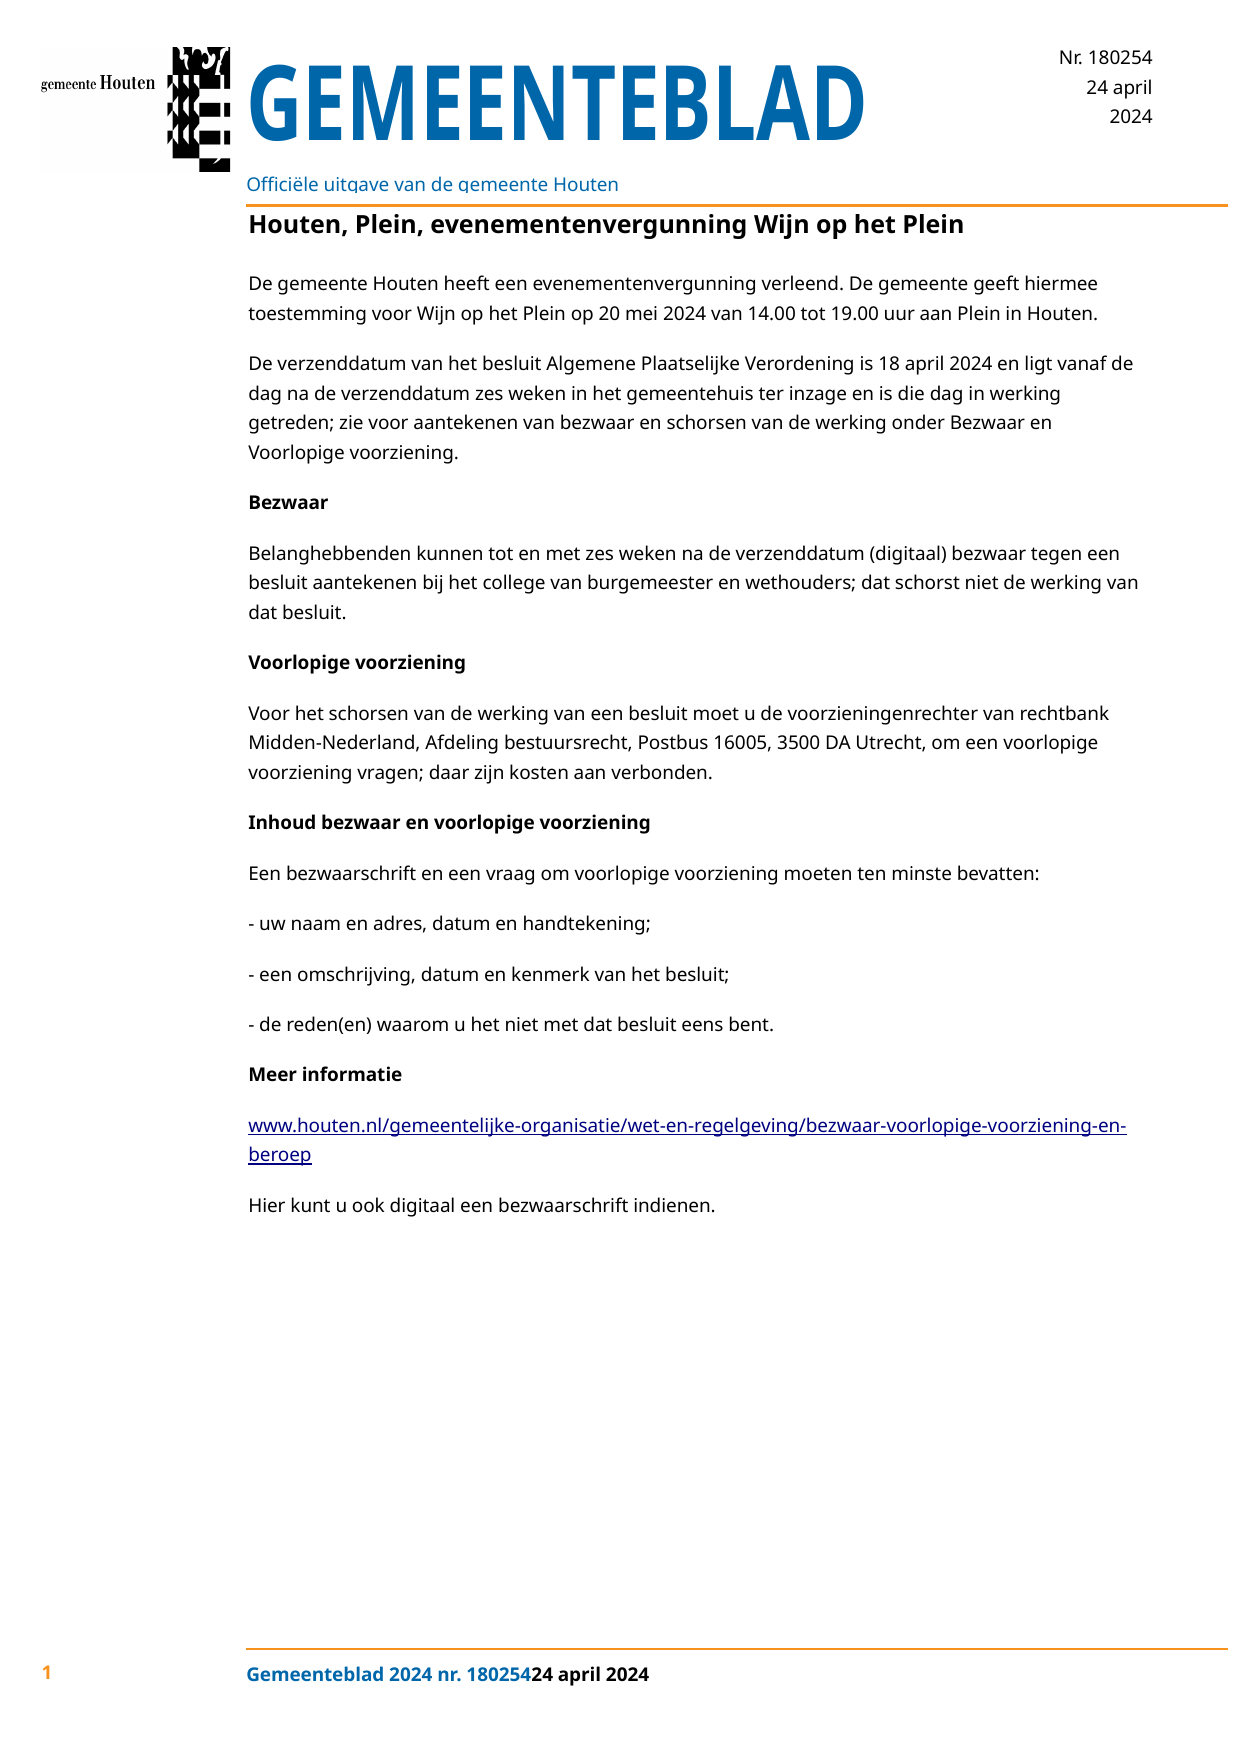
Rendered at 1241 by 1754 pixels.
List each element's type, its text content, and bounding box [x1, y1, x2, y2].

text Houten, Plein, evenementenvergunning Wijn op het Plein [248, 207, 1152, 241]
text - een omschrijving, datum en kenmerk van het besluit; [248, 961, 1152, 986]
text De verzenddatum van het besluit Algemene Plaatselijke Verordening is 18 april 2024 en ligt vanaf de dag na de verzenddatum zes weken in het gemeentehuis ter inzage en is die dag in werking getreden; zie voor aantekenen van bezwaar en schorsen van de werking onder Bezwaar en Voorlopige voorziening. [248, 350, 1152, 465]
text De gemeente Houten heeft een evenementenvergunning verleend. De gemeente geeft hiermee toestemming voor Wijn op het Plein op 20 mei 2024 van 14.00 tot 19.00 uur aan Plein in Houten. [248, 270, 1152, 326]
text Inhoud bezwaar en voorlopige voorziening [248, 809, 1152, 835]
text Meer informatie [248, 1062, 1152, 1087]
picture [41, 47, 231, 172]
text Belanghebbenden kunnen tot en met zes weken na de verzenddatum (digitaal) bezwaar tegen een besluit aantekenen bij het college van burgemeester en wethouders; dat schorst niet de werking van dat besluit. [248, 540, 1152, 625]
text - de reden(en) waarom u het niet met dat besluit eens bent. [248, 1011, 1152, 1037]
text Hier kunt u ook digitaal een bezwaarschrift indienen. [248, 1192, 1152, 1218]
text Voor het schorsen van de werking van een besluit moet u de voorzieningenrechter van rechtbank Midden-Nederland, Afdeling bestuursrecht, Postbus 16005, 3500 DA Utrecht, om een voorlopige voorziening vragen; daar zijn kosten aan verbonden. [248, 700, 1152, 785]
text Bezwaar [248, 489, 1152, 515]
text www.houten.nl/gemeentelijke-organisatie/wet-en-regelgeving/bezwaar-voorlopige-voorziening-en-beroep [248, 1112, 1152, 1167]
text Een bezwaarschrift en een vraag om voorlopige voorziening moeten ten minste bevatten: [248, 860, 1152, 886]
text Voorlopige voorziening [248, 649, 1152, 675]
text - uw naam en adres, datum en handtekening; [248, 910, 1152, 936]
